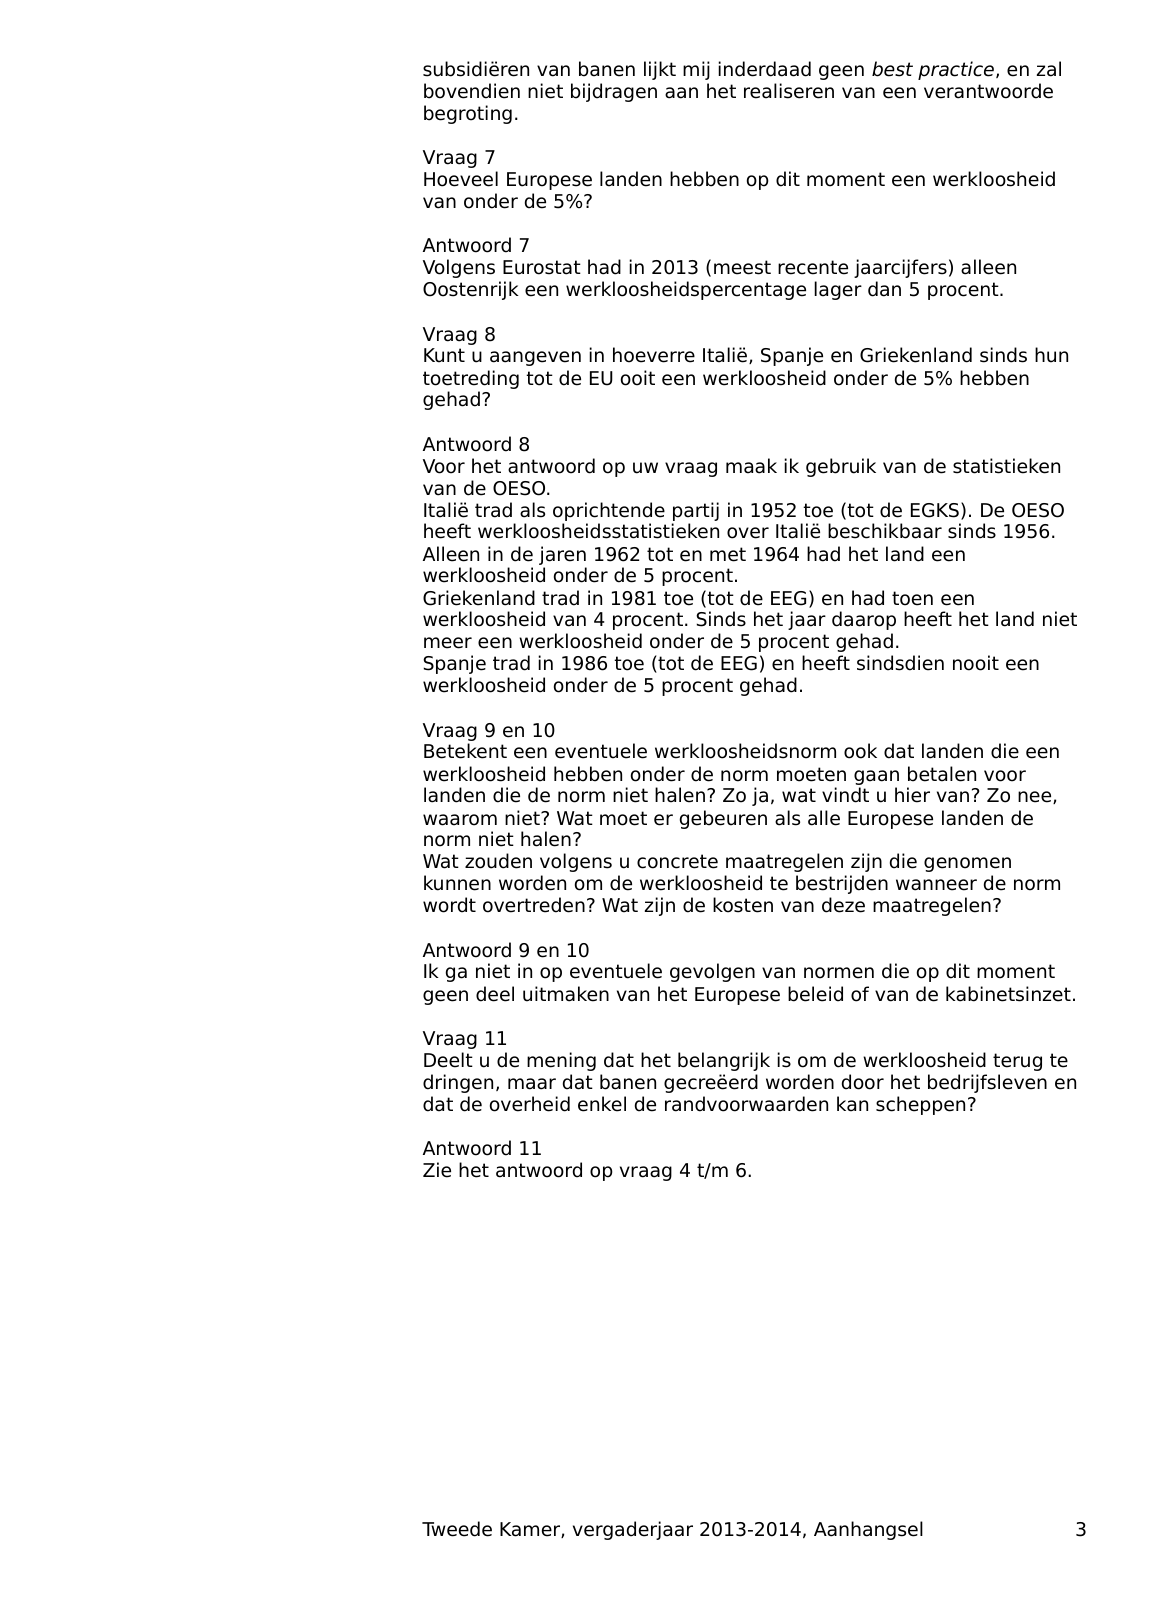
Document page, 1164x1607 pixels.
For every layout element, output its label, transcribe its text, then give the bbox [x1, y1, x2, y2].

text Griekenland trad in 1981 toe (tot de EEG) en had toen een werkloosheid van 4 procent. Sinds het jaar daarop heeft het land niet meer een werkloosheid onder de 5 procent gehad. [422, 587, 1087, 653]
text Antwoord 7 [422, 235, 1087, 257]
text Antwoord 9 en 10 [422, 939, 1087, 961]
text Antwoord 11 [422, 1138, 1087, 1160]
text Kunt u aangeven in hoeverre Italië, Spanje en Griekenland sinds hun toetreding tot de EU ooit een werkloosheid onder de 5% hebben gehad? [422, 345, 1087, 411]
text Wat zouden volgens u concrete maatregelen zijn die genomen kunnen worden om de werkloosheid te bestrijden wanneer de norm wordt overtreden? Wat zijn de kosten van deze maatregelen? [422, 851, 1087, 917]
text subsidiëren van banen lijkt mij inderdaad geen best practice, en zal bovendien niet bijdragen aan het realiseren van een verantwoorde begroting. [422, 59, 1087, 125]
text Voor het antwoord op uw vraag maak ik gebruik van de statistieken van de OESO. [422, 456, 1087, 499]
text Deelt u de mening dat het belangrijk is om de werkloosheid terug te dringen, maar dat banen gecreëerd worden door het bedrijfsleven en dat de overheid enkel de randvoorwaarden kan scheppen? [422, 1049, 1087, 1116]
text Vraag 8 [422, 323, 1087, 345]
text Antwoord 8 [422, 433, 1087, 456]
text Zie het antwoord op vraag 4 t/m 6. [422, 1160, 1087, 1182]
text Hoeveel Europese landen hebben op dit moment een werkloosheid van onder de 5%? [422, 169, 1087, 213]
text Vraag 9 en 10 [422, 719, 1087, 741]
text Volgens Eurostat had in 2013 (meest recente jaarcijfers) alleen Oostenrijk een werkloosheidspercentage lager dan 5 procent. [422, 257, 1087, 301]
text Ik ga niet in op eventuele gevolgen van normen die op dit moment geen deel uitmaken van het Europese beleid of van de kabinetsinzet. [422, 961, 1087, 1005]
text Italië trad als oprichtende partij in 1952 toe (tot de EGKS). De OESO heeft werkloosheidsstatistieken over Italië beschikbaar sinds 1956. Alleen in de jaren 1962 tot en met 1964 had het land een werkloosheid onder de 5 procent. [422, 499, 1087, 587]
text Betekent een eventuele werkloosheidsnorm ook dat landen die een werkloosheid hebben onder de norm moeten gaan betalen voor landen die de norm niet halen? Zo ja, wat vindt u hier van? Zo nee, waarom niet? Wat moet er gebeuren als alle Europese landen de norm niet halen? [422, 741, 1087, 851]
text Vraag 7 [422, 147, 1087, 169]
text Vraag 11 [422, 1028, 1087, 1049]
text Spanje trad in 1986 toe (tot de EEG) en heeft sindsdien nooit een werkloosheid onder de 5 procent gehad. [422, 653, 1087, 697]
